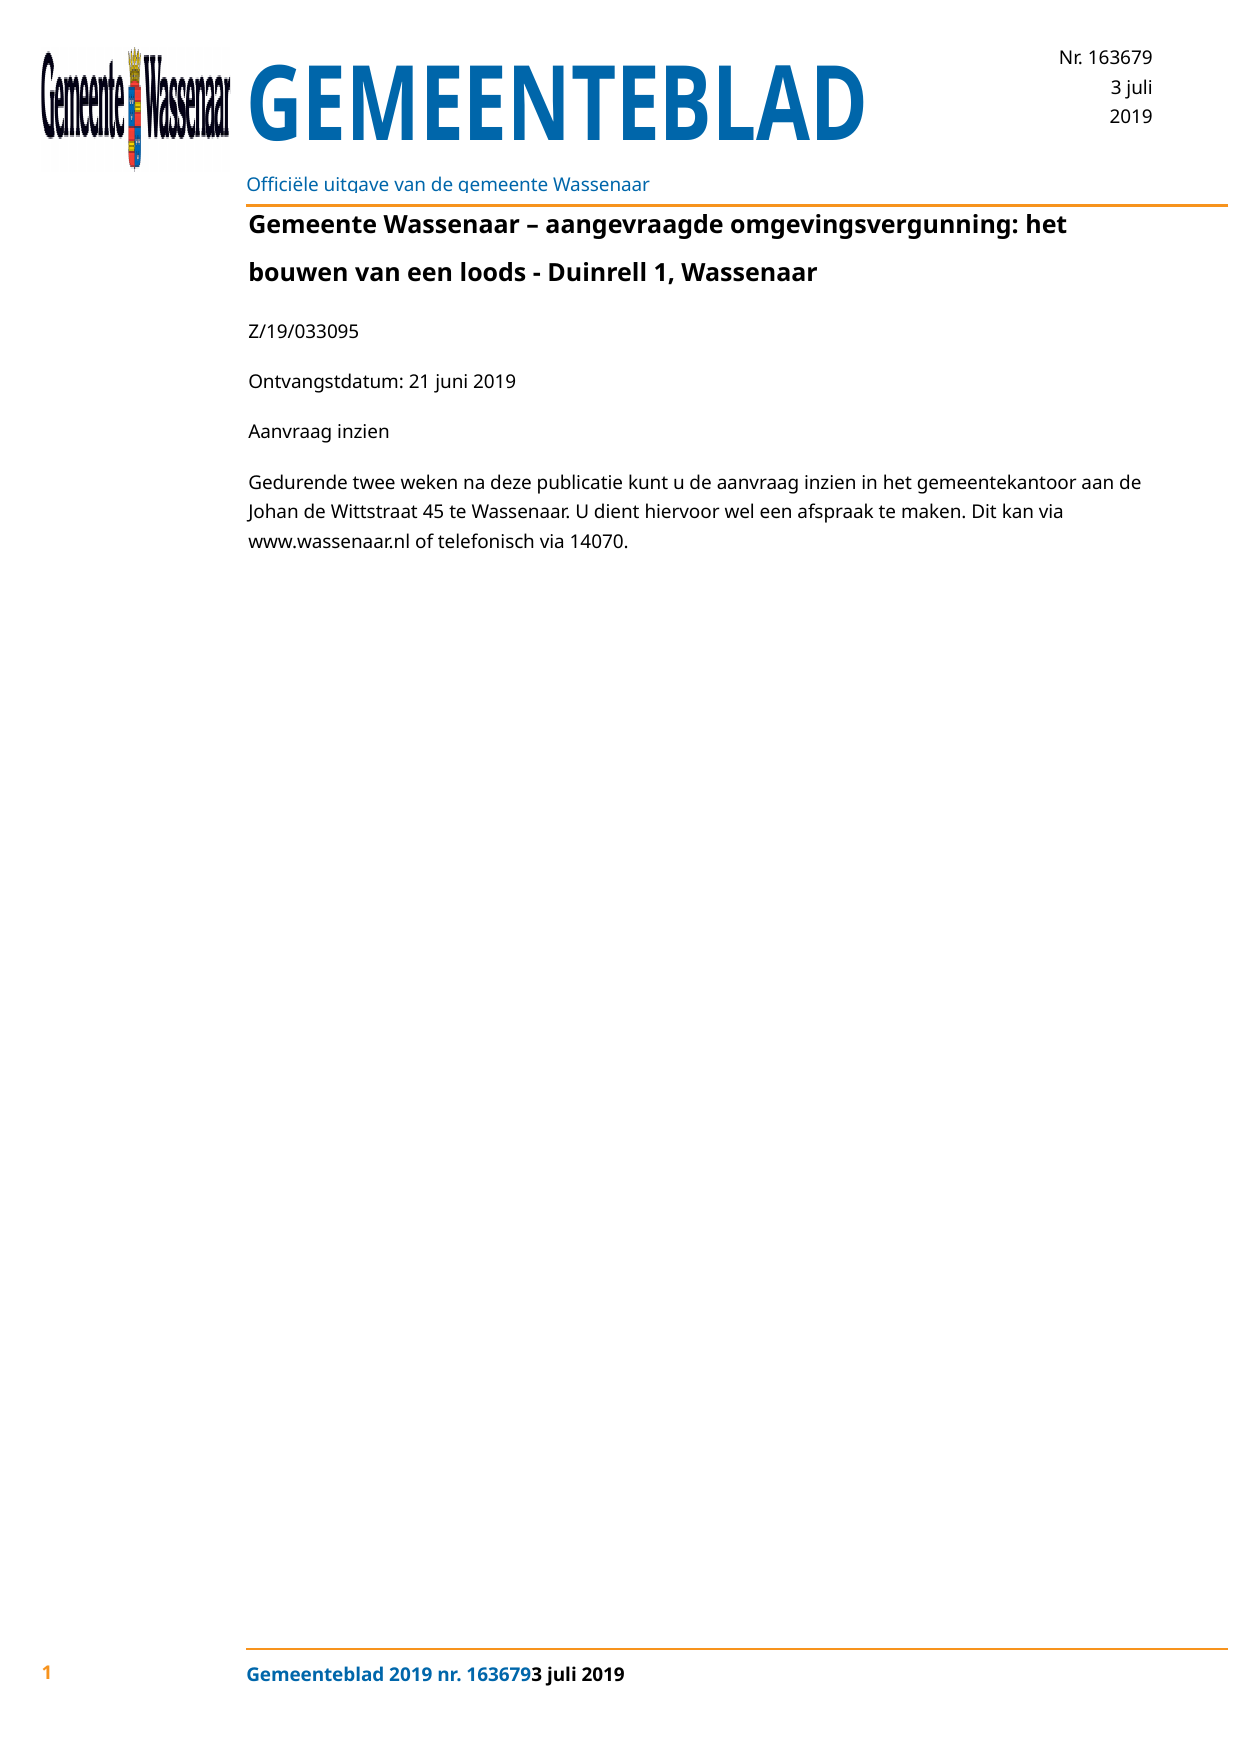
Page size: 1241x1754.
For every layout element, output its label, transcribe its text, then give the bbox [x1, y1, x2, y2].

text Gedurende twee weken na deze publicatie kunt u de aanvraag inzien in het gemeentekantoor aan de Johan de Wittstraat 45 te Wassenaar. U dient hiervoor wel een afspraak te maken. Dit kan via www.wassenaar.nl of telefonisch via 14070. [248, 469, 1152, 554]
picture [41, 47, 231, 172]
text Aanvraag inzien [248, 419, 1152, 444]
text Gemeente Wassenaar – aangevraagde omgevingsvergunning: het bouwen van een loods - Duinrell 1, Wassenaar [248, 207, 1152, 288]
text Ontvangstdatum: 21 juni 2019 [248, 368, 1152, 394]
text Z/19/033095 [248, 318, 1152, 344]
